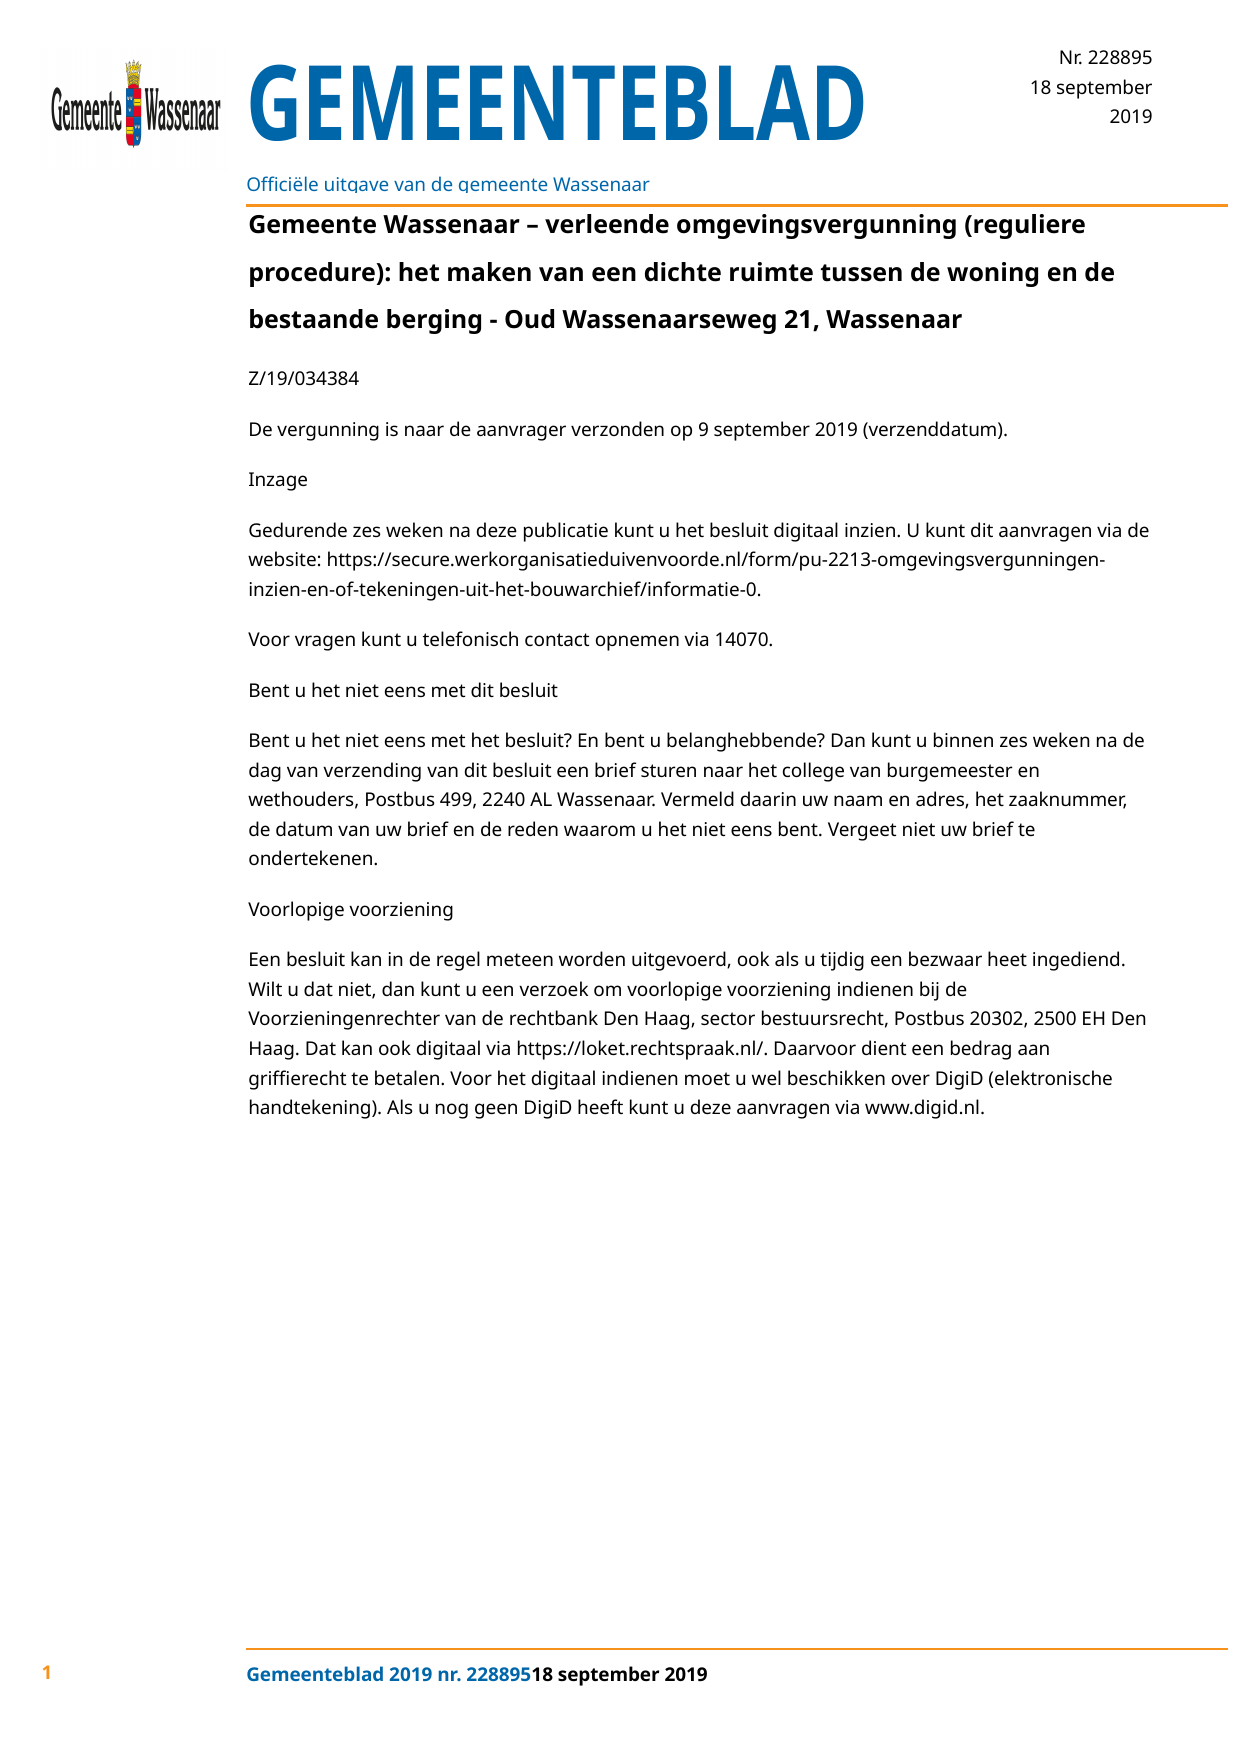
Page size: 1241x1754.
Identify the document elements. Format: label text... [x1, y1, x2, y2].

text Z/19/034384 [248, 366, 1152, 391]
picture [41, 47, 231, 172]
text Bent u het niet eens met het besluit? En bent u belanghebbende? Dan kunt u binnen zes weken na de dag van verzending van dit besluit een brief sturen naar het college van burgemeester en wethouders, Postbus 499, 2240 AL Wassenaar. Vermeld daarin uw naam en adres, het zaaknummer, de datum van uw brief en de reden waarom u het niet eens bent. Vergeet niet uw brief te ondertekenen. [248, 727, 1152, 871]
text Voorlopige voorziening [248, 896, 1152, 922]
text De vergunning is naar de aanvrager verzonden op 9 september 2019 (verzenddatum). [248, 416, 1152, 442]
text Gemeente Wassenaar – verleende omgevingsvergunning (reguliere procedure): het maken van een dichte ruimte tussen de woning en de bestaande berging - Oud Wassenaarseweg 21, Wassenaar [248, 207, 1152, 336]
text Inzage [248, 466, 1152, 492]
text Voor vragen kunt u telefonisch contact opnemen via 14070. [248, 626, 1152, 652]
text Gedurende zes weken na deze publicatie kunt u het besluit digitaal inzien. U kunt dit aanvragen via de website: https://secure.werkorganisatieduivenvoorde.nl/form/pu-2213-omgevingsvergunningen-inzien-en-of-tekeningen-uit-het-bouwarchief/informatie-0. [248, 517, 1152, 602]
text Bent u het niet eens met dit besluit [248, 677, 1152, 702]
text Een besluit kan in de regel meteen worden uitgevoerd, ook als u tijdig een bezwaar heet ingediend. Wilt u dat niet, dan kunt u een verzoek om voorlopige voorziening indienen bij de Voorzieningenrechter van de rechtbank Den Haag, sector bestuursrecht, Postbus 20302, 2500 EH Den Haag. Dat kan ook digitaal via https://loket.rechtspraak.nl/. Daarvoor dient een bedrag aan griffierecht te betalen. Voor het digitaal indienen moet u wel beschikken over DigiD (elektronische handtekening). Als u nog geen DigiD heeft kunt u deze aanvragen via www.digid.nl. [248, 946, 1152, 1120]
